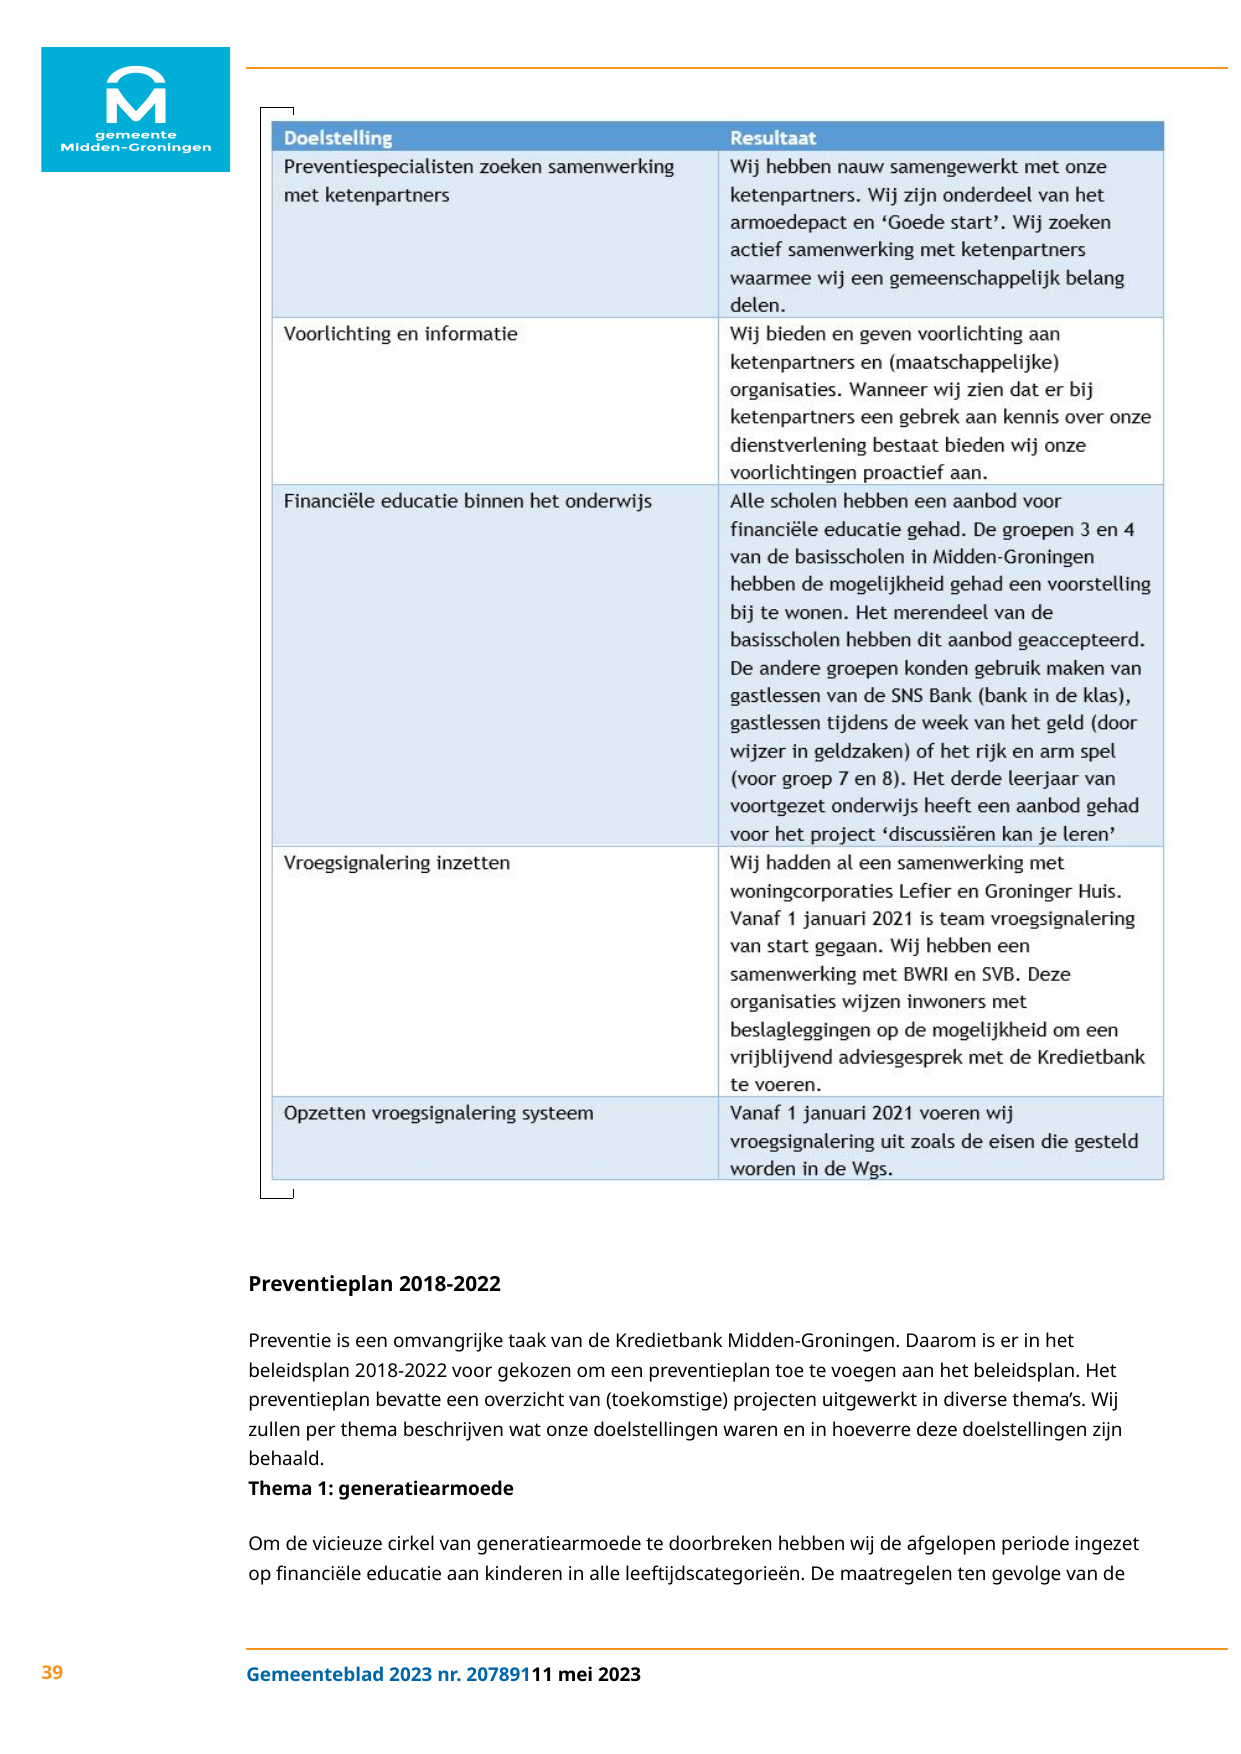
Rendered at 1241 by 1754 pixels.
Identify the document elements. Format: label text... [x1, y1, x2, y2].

text Preventieplan 2018-2022 [248, 1269, 1152, 1298]
text Thema 1: generatiearmoede [248, 1475, 1152, 1501]
text Om de vicieuze cirkel van generatiearmoede te doorbreken hebben wij de afgelopen periode ingezet op financiële educatie aan kinderen in alle leeftijdscategorieën. De maatregelen ten gevolge van de [248, 1531, 1152, 1586]
text Preventie is een omvangrijke taak van de Kredietbank Midden-Groningen. Daarom is er in het beleidsplan 2018-2022 voor gekozen om een preventieplan toe te voegen aan het beleidsplan. Het preventieplan bevatte een overzicht van (toekomstige) projecten uitgewerkt in diverse thema’s. Wij zullen per thema beschrijven wat onze doelstellingen waren en in hoeverre deze doelstellingen zijn behaald. [248, 1327, 1152, 1471]
picture [268, 115, 1173, 1189]
picture [107, 89, 165, 122]
picture [108, 66, 164, 82]
picture [184, 146, 190, 153]
